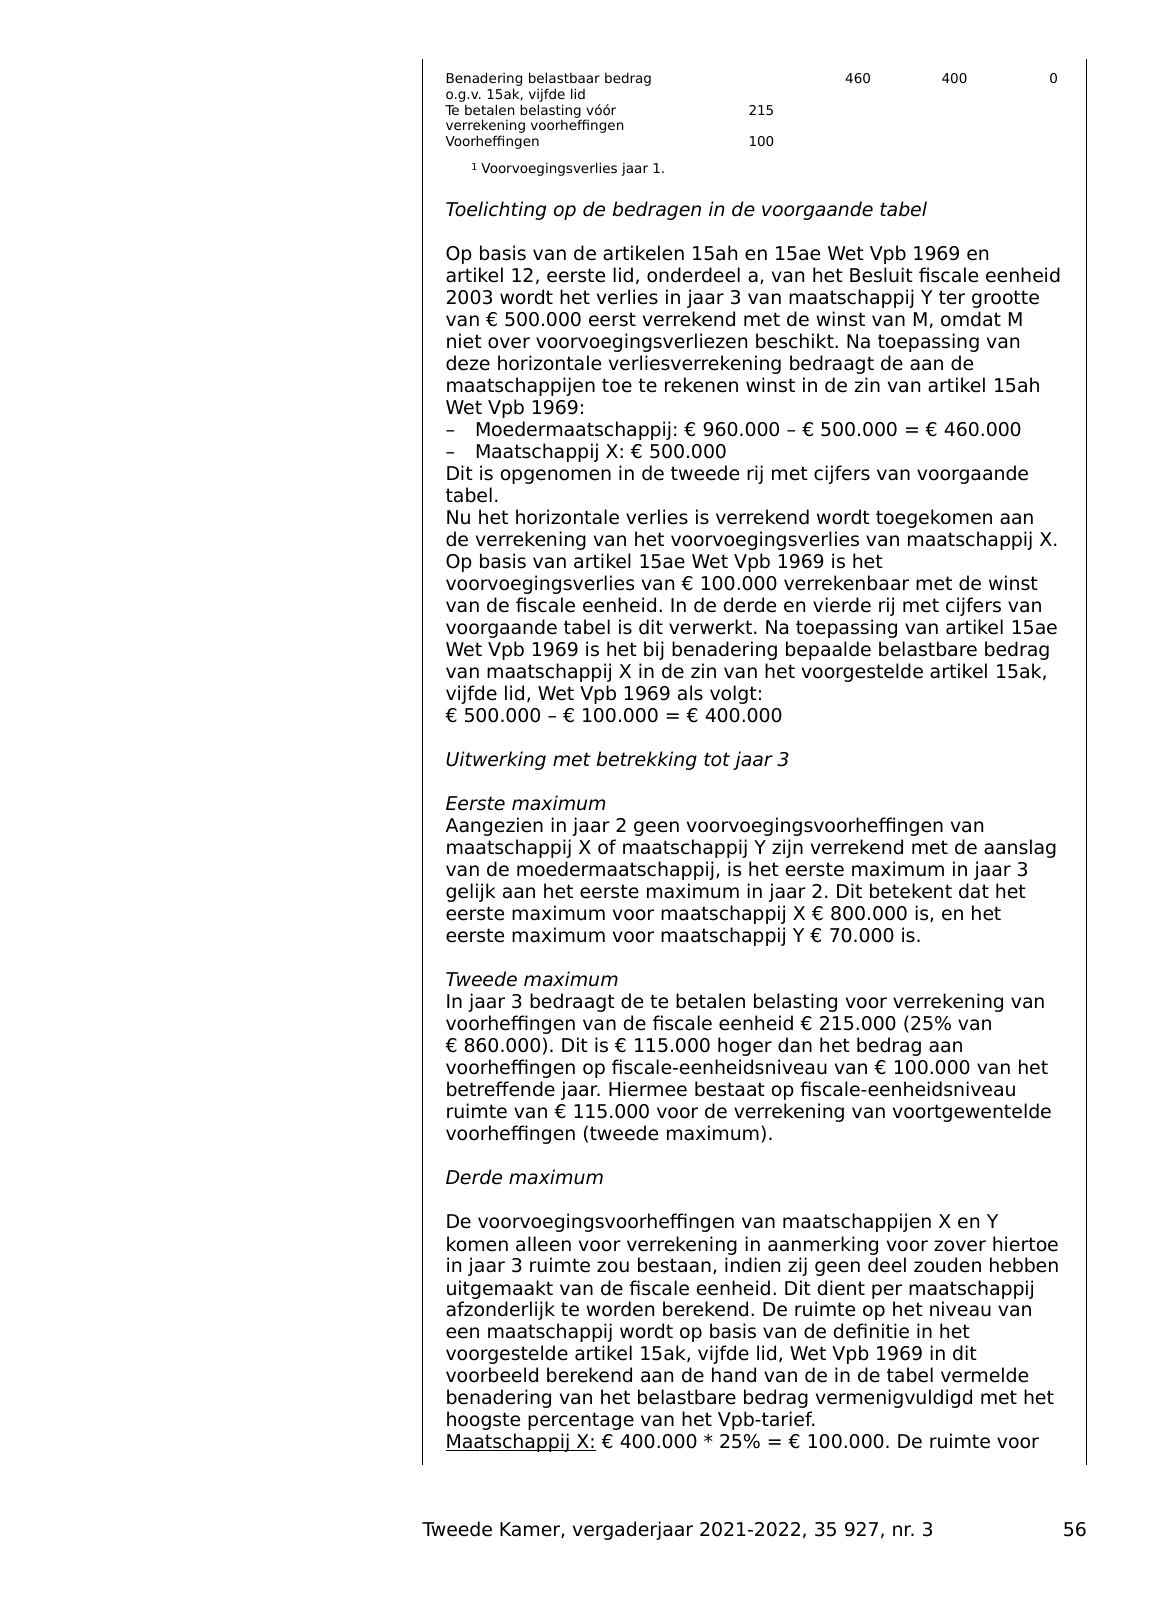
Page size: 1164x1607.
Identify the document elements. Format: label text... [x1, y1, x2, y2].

table_cell [780, 134, 877, 149]
table_cell 215 [684, 102, 780, 134]
table_cell [684, 71, 780, 102]
table_cell 100 [684, 134, 780, 149]
table_cell [973, 102, 1064, 134]
table_cell [780, 102, 877, 134]
table_cell Te betalen belasting vóór verrekening voorheffingen [445, 102, 683, 134]
table_cell [877, 134, 973, 149]
table_cell Benadering belastbaar bedrag o.g.v. 15ak, vijfde lid [445, 71, 683, 102]
table_cell 1 Voorvoegingsverlies jaar 1. [445, 150, 1064, 177]
table_header Toelichting op de bedragen in de voorgaande tabel Op basis van de artikelen 15ah en 15ae Wet Vpb 1969 en artikel 12, eerste lid, onderdeel a, van het Besluit fiscale eenheid 2003 wordt het verlies in jaar 3 van maatschappij Y ter grootte van € 500.000 eerst verrekend met de winst van M, omdat M niet over voorvoegingsverliezen beschikt. Na toepassing van deze horizontale verliesverrekening bedraagt de aan de maatschappijen toe te rekenen winst in de zin van artikel 15ah Wet Vpb 1969: – Moedermaatschappij: € 960.000 – € 500.000 = € 460.000 – Maatschappij X: € 500.000 Dit is opgenomen in de tweede rij met cijfers van voorgaande tabel. Nu het horizontale verlies is verrekend wordt toegekomen aan de verrekening van het voorvoegingsverlies van maatschappij X. Op basis van artikel 15ae Wet Vpb 1969 is het voorvoegingsverlies van € 100.000 verrekenbaar met de winst van de fiscale eenheid. In de derde en vierde rij met cijfers van voorgaande tabel is dit verwerkt. Na toepassing van artikel 15ae Wet Vpb 1969 is het bij benadering bepaalde belastbare bedrag van maatschappij X in de zin van het voorgestelde artikel 15ak, vijfde lid, Wet Vpb 1969 als volgt: € 500.000 – € 100.000 = € 400.000 Uitwerking met betrekking tot jaar 3 Eerste maximum Aangezien in jaar 2 geen voorvoegingsvoorheffingen van maatschappij X of maatschappij Y zijn verrekend met de aanslag van de moedermaatschappij, is het eerste maximum in jaar 3 gelijk aan het eerste maximum in jaar 2. Dit betekent dat het eerste maximum voor maatschappij X € 800.000 is, en het eerste maximum voor maatschappij Y € 70.000 is. Tweede maximum In jaar 3 bedraagt de te betalen belasting voor verrekening van voorheffingen van de fiscale eenheid € 215.000 (25% van € 860.000). Dit is € 115.000 hoger dan het bedrag aan voorheffingen op fiscale-eenheidsniveau van € 100.000 van het betreffende jaar. Hiermee bestaat op fiscale-eenheidsniveau ruimte van € 115.000 voor de verrekening van voortgewentelde voorheffingen (tweede maximum). Derde maximum De voorvoegingsvoorheffingen van maatschappijen X en Y komen alleen voor verrekening in aanmerking voor zover hiertoe in jaar 3 ruimte zou bestaan, indien zij geen deel zouden hebben uitgemaakt van de fiscale eenheid. Dit dient per maatschappij afzonderlijk te worden berekend. De ruimte op het niveau van een maatschappij wordt op basis van de definitie in het voorgestelde artikel 15ak, vijfde lid, Wet Vpb 1969 in dit voorbeeld berekend aan de hand van de in de tabel vermelde benadering van het belastbare bedrag vermenigvuldigd met het hoogste percentage van het Vpb-tarief. Maatschappij X: € 400.000 * 25% = € 100.000. De ruimte voor [423, 59, 1086, 1465]
table_cell [877, 102, 973, 134]
table_cell 400 [877, 71, 973, 102]
table_cell Voorheffingen [445, 134, 683, 149]
table_cell 0 [973, 71, 1064, 102]
table_cell 460 [780, 71, 877, 102]
table_cell [973, 134, 1064, 149]
